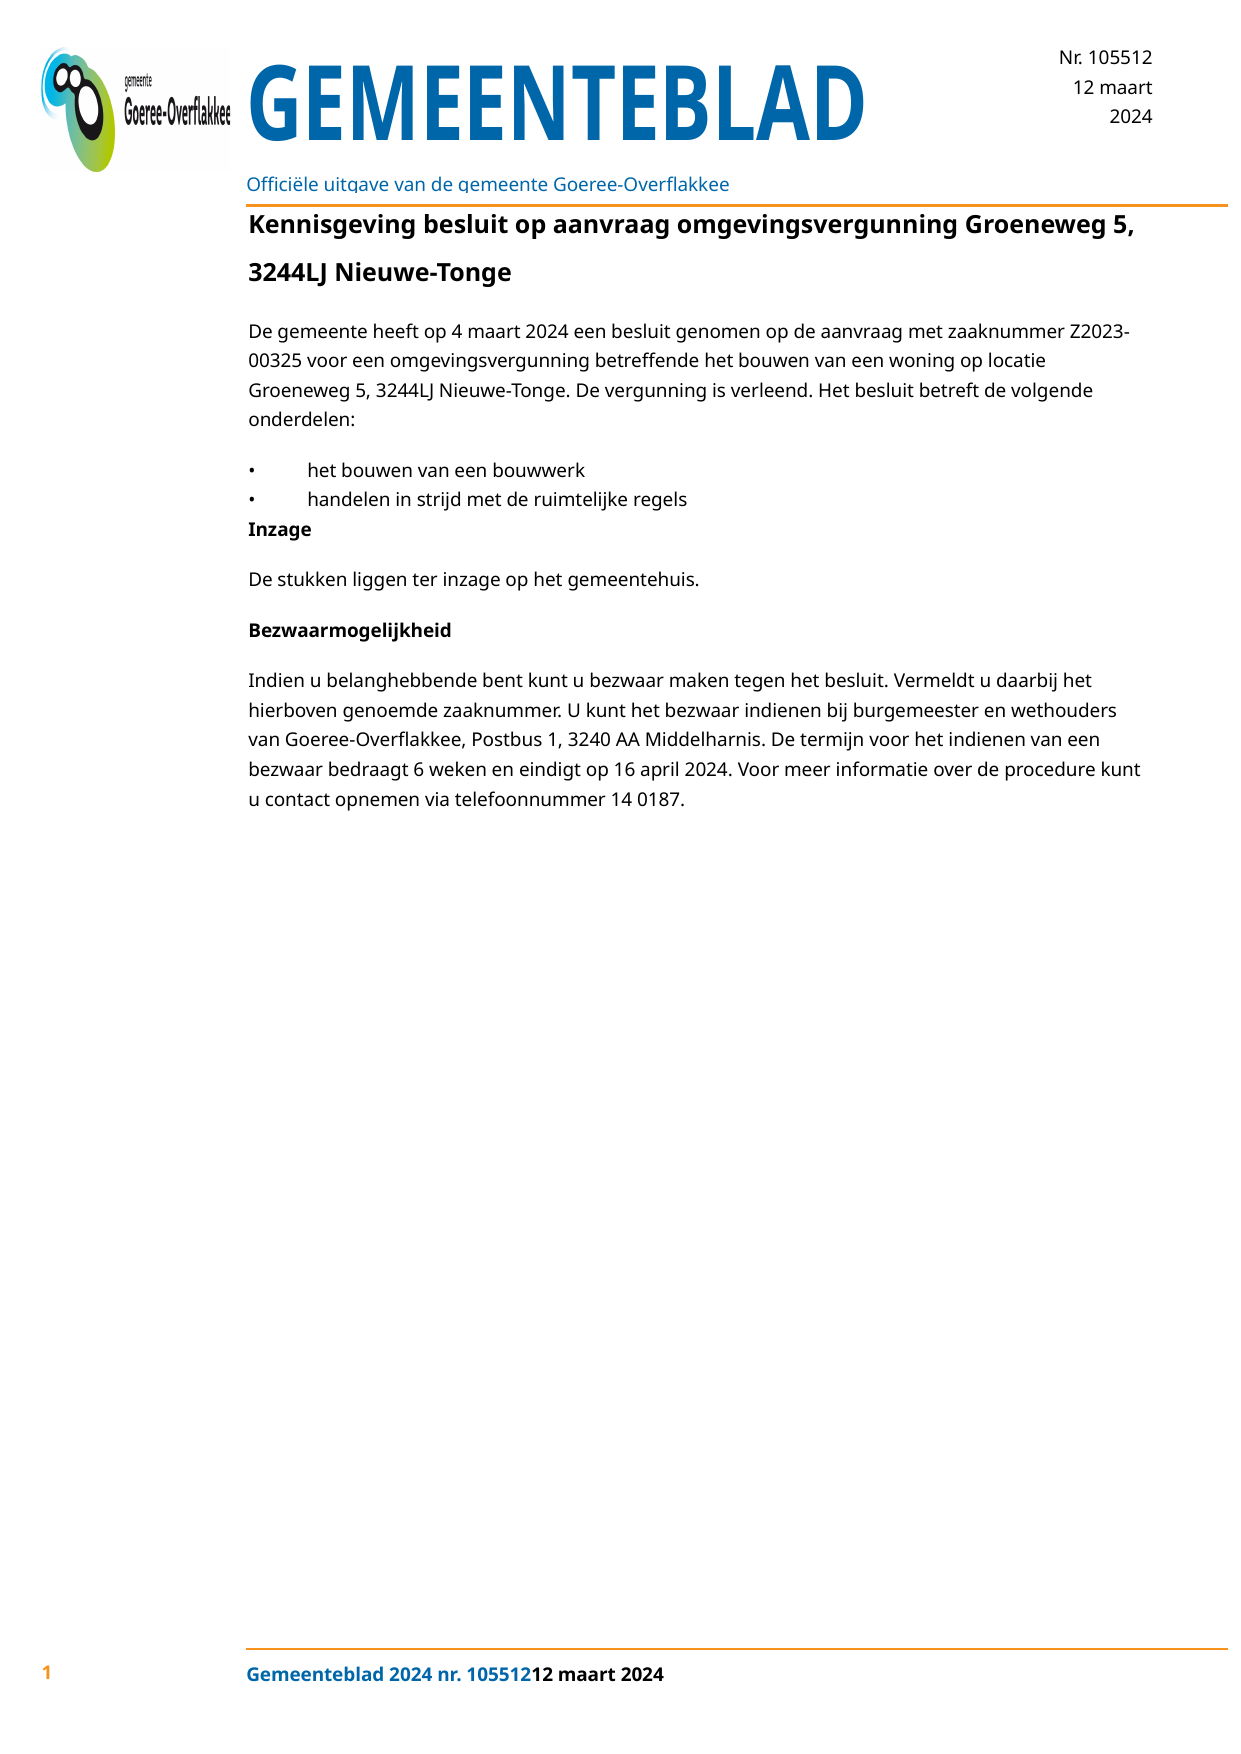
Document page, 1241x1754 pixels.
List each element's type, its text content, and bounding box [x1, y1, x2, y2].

list het bouwen van een bouwwerk [248, 457, 1152, 483]
text Indien u belanghebbende bent kunt u bezwaar maken tegen het besluit. Vermeldt u daarbij het hierboven genoemde zaaknummer. U kunt het bezwaar indienen bij burgemeester en wethouders van Goeree-Overflakkee, Postbus 1, 3240 AA Middelharnis. De termijn voor het indienen van een bezwaar bedraagt 6 weken en eindigt op 16 april 2024. Voor meer informatie over de procedure kunt u contact opnemen via telefoonnummer 14 0187. [248, 667, 1152, 812]
text De gemeente heeft op 4 maart 2024 een besluit genomen op de aanvraag met zaaknummer Z2023-00325 voor een omgevingsvergunning betreffende het bouwen van een woning op locatie Groeneweg 5, 3244LJ Nieuwe-Tonge. De vergunning is verleend. Het besluit betreft de volgende onderdelen: [248, 318, 1152, 432]
text Kennisgeving besluit op aanvraag omgevingsvergunning Groeneweg 5, 3244LJ Nieuwe-Tonge [248, 207, 1152, 288]
text Bezwaarmogelijkheid [248, 617, 1152, 643]
text Inzage [248, 516, 1152, 542]
list handelen in strijd met de ruimtelijke regels [248, 487, 1152, 512]
text De stukken liggen ter inzage op het gemeentehuis. [248, 567, 1152, 592]
picture [41, 47, 231, 172]
